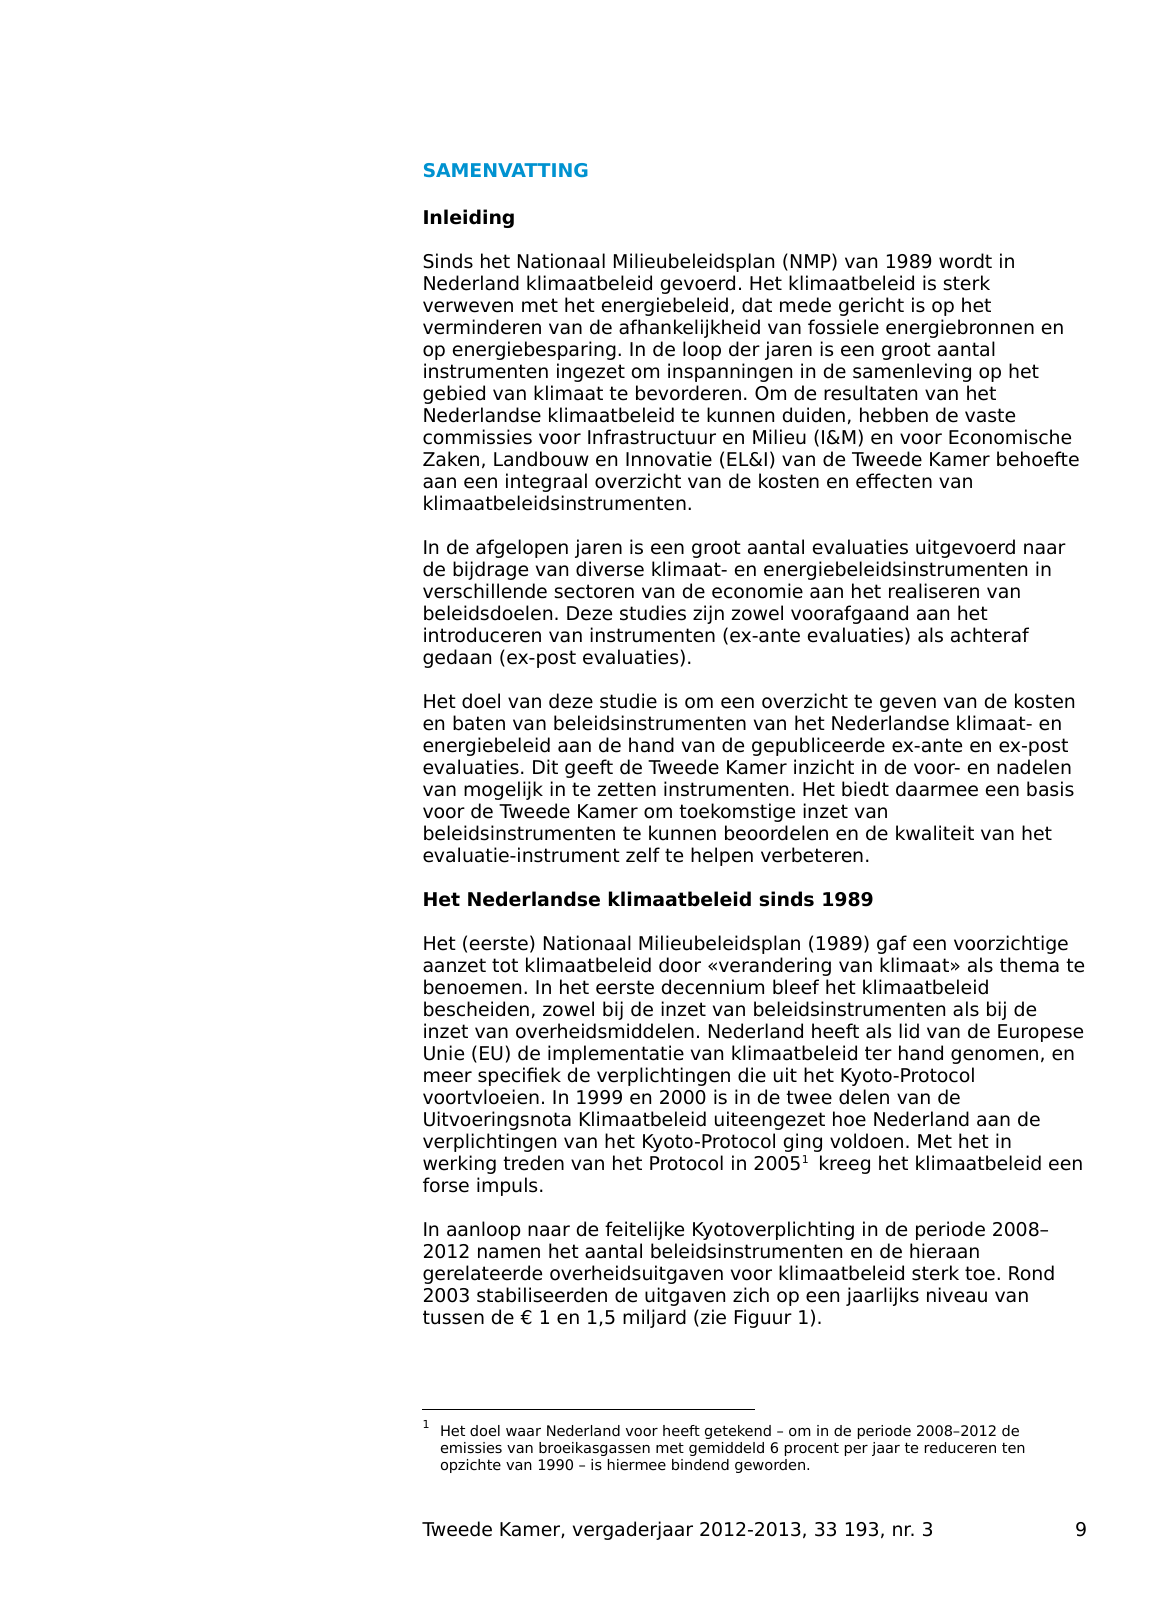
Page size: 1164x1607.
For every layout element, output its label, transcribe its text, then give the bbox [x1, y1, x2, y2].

text Het doel waar Nederland voor heeft getekend – om in de periode 2008–2012 de emissies van broeikasgassen met gemiddeld 6 procent per jaar te reduceren ten opzichte van 1990 – is hiermee bindend geworden. [422, 1418, 1087, 1474]
subtitle SAMENVATTING [422, 160, 1087, 182]
text Sinds het Nationaal Milieubeleidsplan (NMP) van 1989 wordt in Nederland klimaatbeleid gevoerd. Het klimaatbeleid is sterk verweven met het energiebeleid, dat mede gericht is op het verminderen van de afhankelijkheid van fossiele energiebronnen en op energiebesparing. In de loop der jaren is een groot aantal instrumenten ingezet om inspanningen in de samenleving op het gebied van klimaat te bevorderen. Om de resultaten van het Nederlandse klimaatbeleid te kunnen duiden, hebben de vaste commissies voor Infrastructuur en Milieu (I&M) en voor Economische Zaken, Landbouw en Innovatie (EL&I) van de Tweede Kamer behoefte aan een integraal overzicht van de kosten en effecten van klimaatbeleidsinstrumenten. [422, 251, 1087, 515]
text Het (eerste) Nationaal Milieubeleidsplan (1989) gaf een voorzichtige aanzet tot klimaatbeleid door «verandering van klimaat» als thema te benoemen. In het eerste decennium bleef het klimaatbeleid bescheiden, zowel bij de inzet van beleidsinstrumenten als bij de inzet van overheidsmiddelen. Nederland heeft als lid van de Europese Unie (EU) de implementatie van klimaatbeleid ter hand genomen, en meer specifiek de verplichtingen die uit het Kyoto-Protocol voortvloeien. In 1999 en 2000 is in de twee delen van de Uitvoeringsnota Klimaatbeleid uiteengezet hoe Nederland aan de verplichtingen van het Kyoto-Protocol ging voldoen. Met het in werking treden van het Protocol in 2005 kreeg het klimaatbeleid een forse impuls. [422, 933, 1087, 1197]
subtitle Inleiding [422, 207, 1087, 229]
subtitle Het Nederlandse klimaatbeleid sinds 1989 [422, 889, 1087, 911]
text In de afgelopen jaren is een groot aantal evaluaties uitgevoerd naar de bijdrage van diverse klimaat- en energiebeleidsinstrumenten in verschillende sectoren van de economie aan het realiseren van beleidsdoelen. Deze studies zijn zowel voorafgaand aan het introduceren van instrumenten (ex-ante evaluaties) als achteraf gedaan (ex-post evaluaties). [422, 537, 1087, 669]
text Het doel van deze studie is om een overzicht te geven van de kosten en baten van beleidsinstrumenten van het Nederlandse klimaat- en energiebeleid aan de hand van de gepubliceerde ex-ante en ex-post evaluaties. Dit geeft de Tweede Kamer inzicht in de voor- en nadelen van mogelijk in te zetten instrumenten. Het biedt daarmee een basis voor de Tweede Kamer om toekomstige inzet van beleidsinstrumenten te kunnen beoordelen en de kwaliteit van het evaluatie-instrument zelf te helpen verbeteren. [422, 691, 1087, 867]
text In aanloop naar de feitelijke Kyotoverplichting in de periode 2008–2012 namen het aantal beleidsinstrumenten en de hieraan gerelateerde overheidsuitgaven voor klimaatbeleid sterk toe. Rond 2003 stabiliseerden de uitgaven zich op een jaarlijks niveau van tussen de € 1 en 1,5 miljard (zie Figuur 1). [422, 1219, 1087, 1329]
